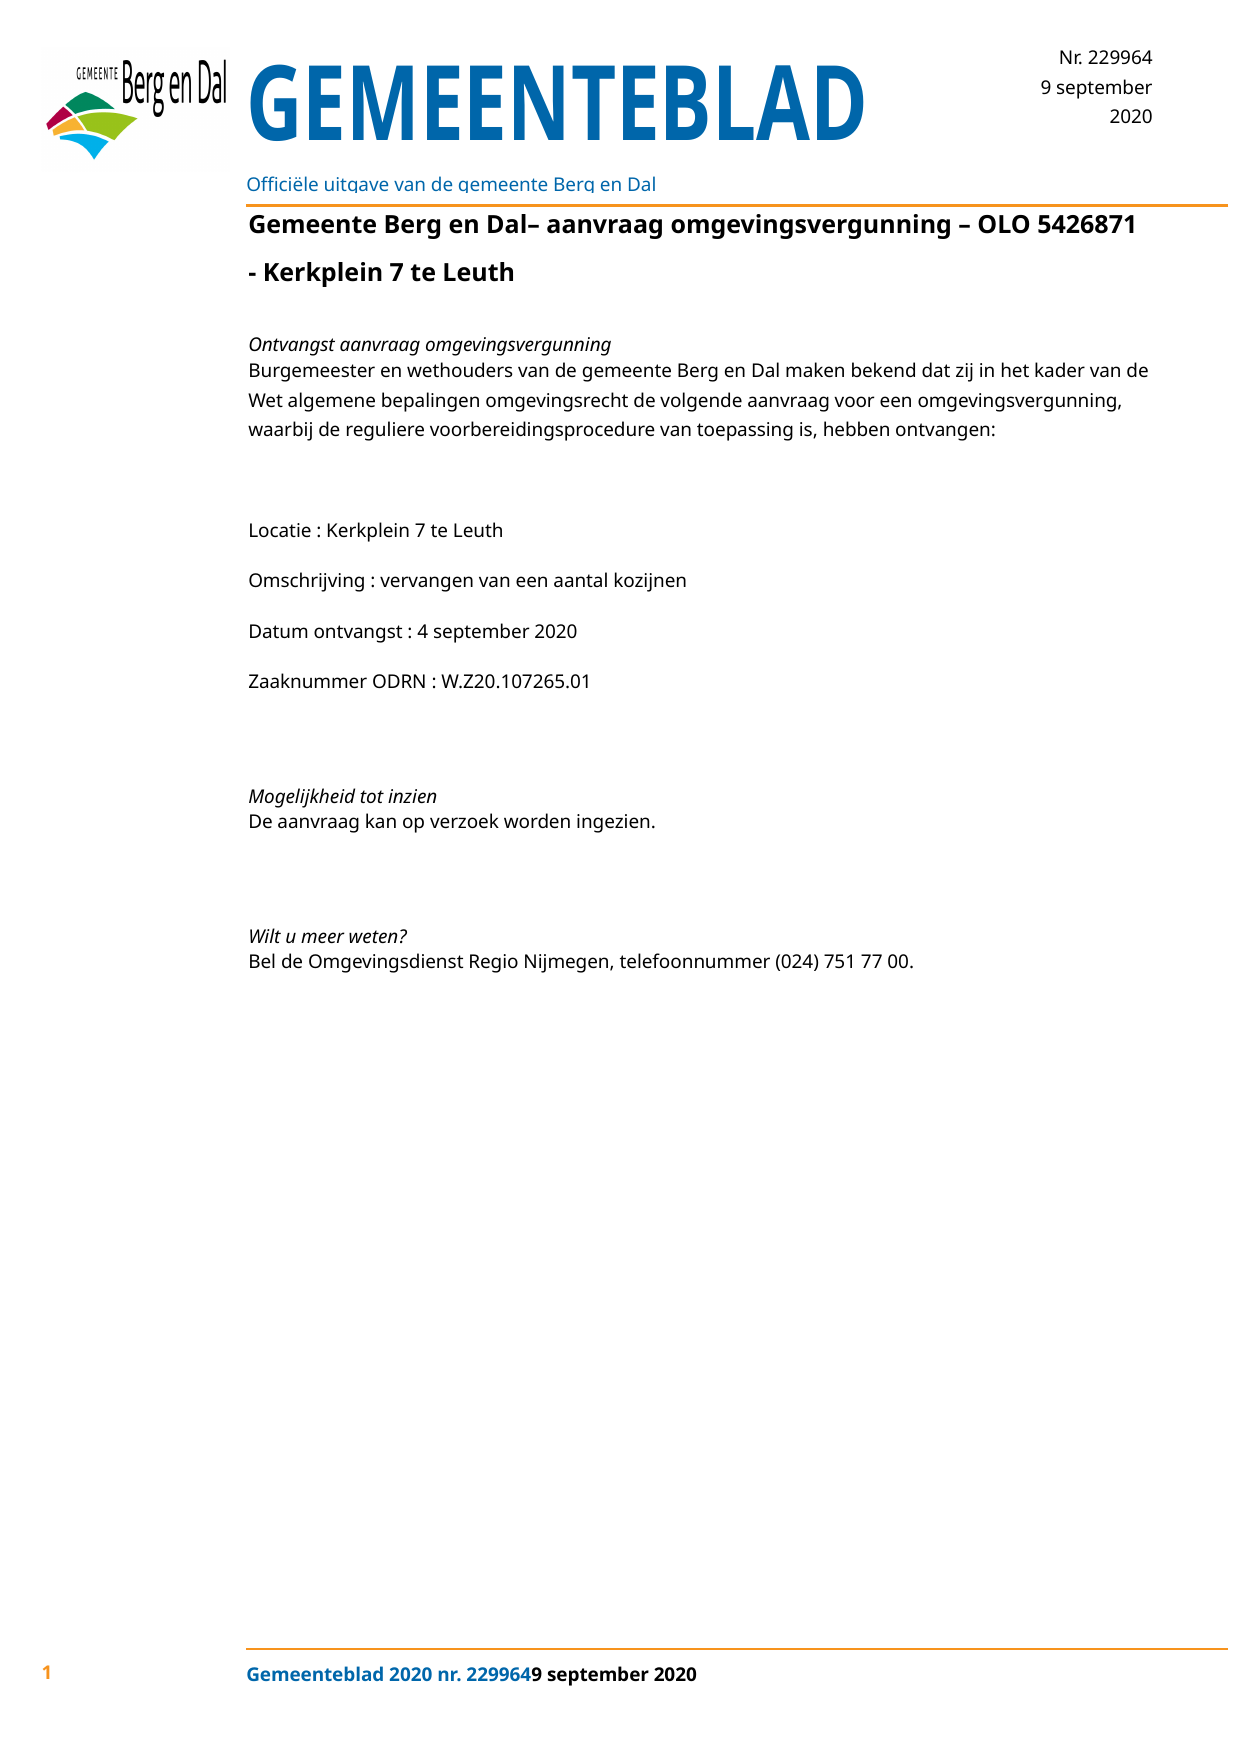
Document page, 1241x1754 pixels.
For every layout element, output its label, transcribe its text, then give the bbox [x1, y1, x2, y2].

text Zaaknummer ODRN : W.Z20.107265.01 [248, 668, 1152, 694]
text Burgemeester en wethouders van de gemeente Berg en Dal maken bekend dat zij in het kader van de Wet algemene bepalingen omgevingsrecht de volgende aanvraag voor een omgevingsvergunning, waarbij de reguliere voorbereidingsprocedure van toepassing is, hebben ontvangen: [248, 357, 1152, 442]
picture [41, 47, 231, 172]
text Omschrijving : vervangen van een aantal kozijnen [248, 568, 1152, 593]
text Mogelijkheid tot inzien [248, 783, 1152, 808]
text Wilt u meer weten? [248, 923, 1152, 949]
text Datum ontvangst : 4 september 2020 [248, 618, 1152, 644]
text Gemeente Berg en Dal– aanvraag omgevingsvergunning – OLO 5426871 - Kerkplein 7 te Leuth [248, 207, 1152, 288]
text De aanvraag kan op verzoek worden ingezien. [248, 808, 1152, 834]
text Locatie : Kerkplein 7 te Leuth [248, 517, 1152, 543]
text Ontvangst aanvraag omgevingsvergunning [248, 331, 1152, 357]
text Bel de Omgevingsdienst Regio Nijmegen, telefoonnummer (024) 751 77 00. [248, 949, 1152, 974]
